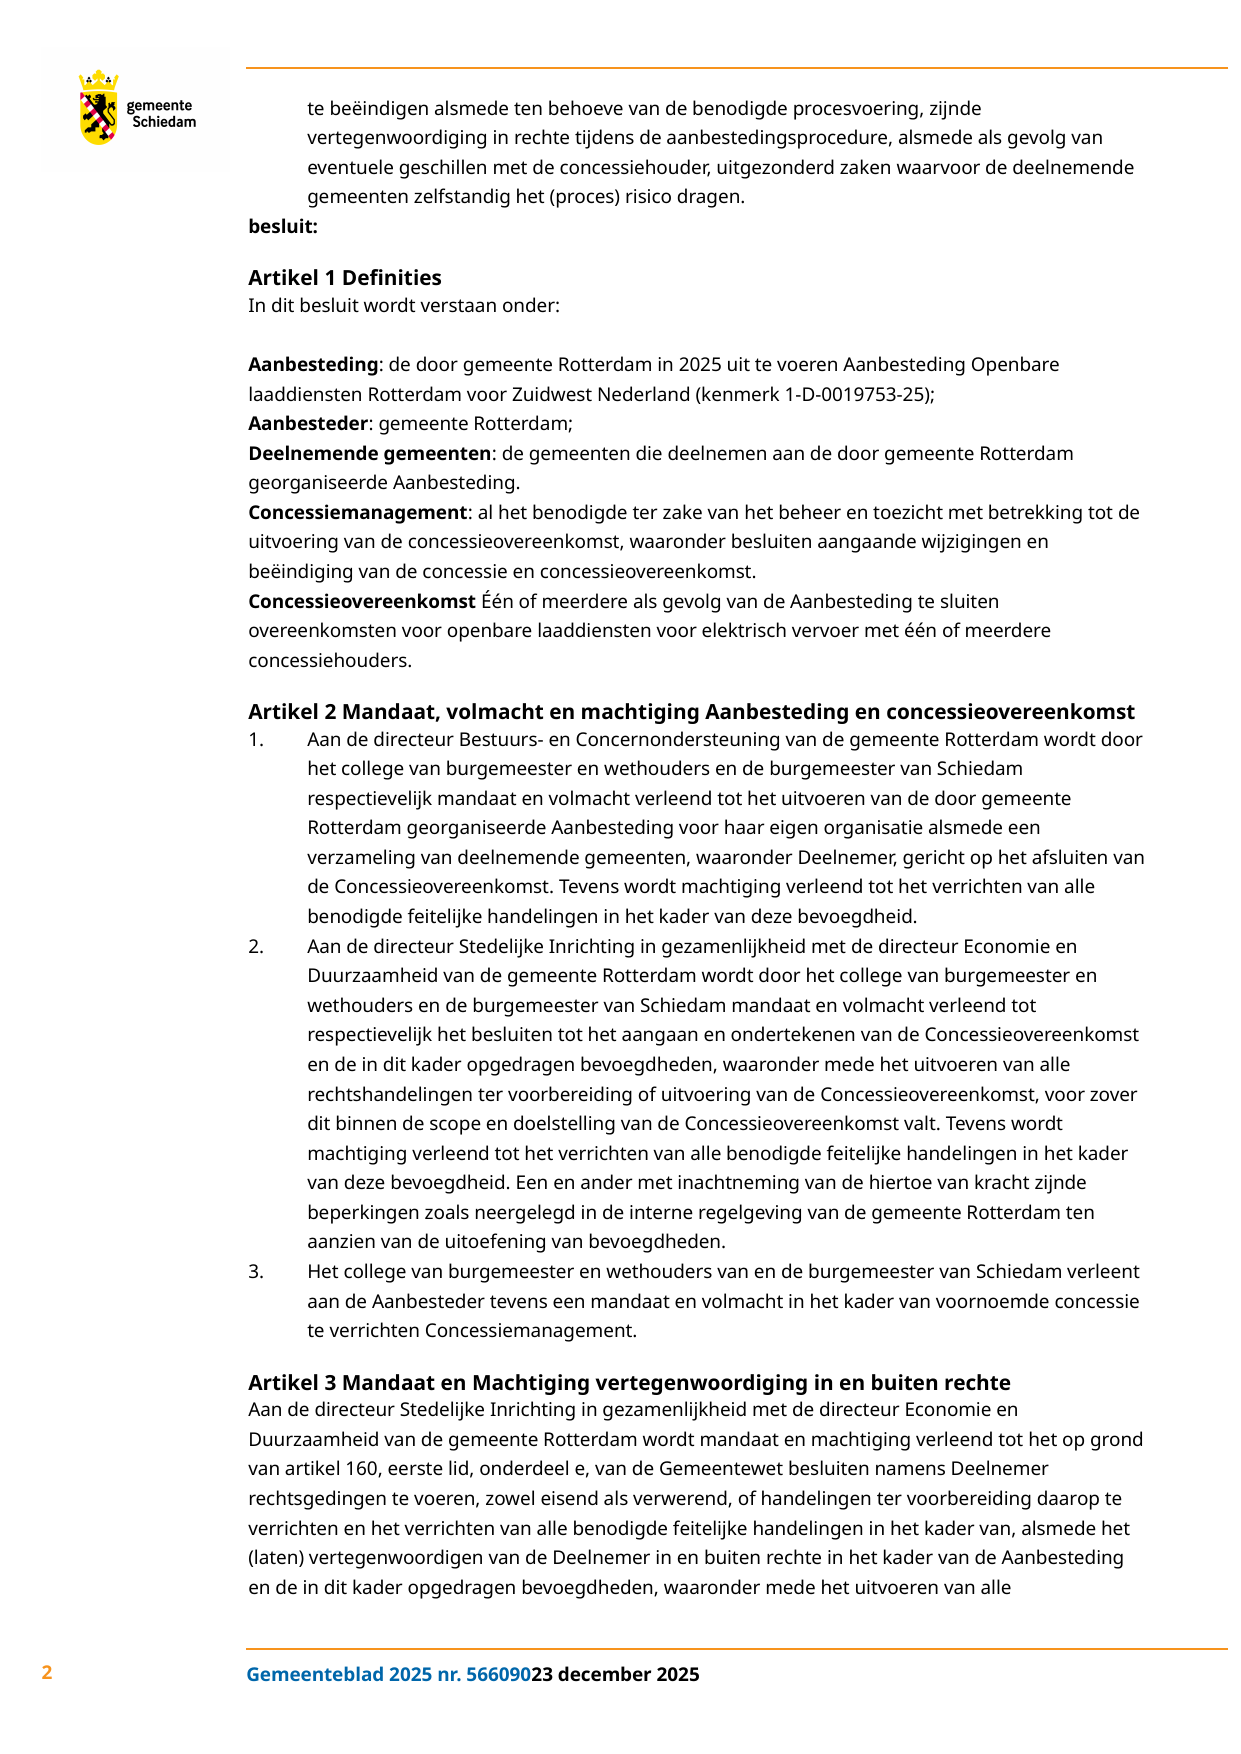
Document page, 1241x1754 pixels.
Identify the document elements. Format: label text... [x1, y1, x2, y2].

text Deelnemende gemeenten: de gemeenten die deelnemen aan de door gemeente Rotterdam georganiseerde Aanbesteding. [248, 440, 1152, 495]
text Concessieovereenkomst Één of meerdere als gevolg van de Aanbesteding te sluiten overeenkomsten voor openbare laaddiensten voor elektrisch vervoer met één of meerdere concessiehouders. [248, 588, 1152, 673]
list Aan de directeur Stedelijke Inrichting in gezamenlijkheid met de directeur Economie en Duurzaamheid van de gemeente Rotterdam wordt door het college van burgemeester en wethouders en de burgemeester van Schiedam mandaat en volmacht verleend tot respectievelijk het besluiten tot het aangaan en ondertekenen van de Concessieovereenkomst en de in dit kader opgedragen bevoegdheden, waaronder mede het uitvoeren van alle rechtshandelingen ter voorbereiding of uitvoering van de Concessieovereenkomst, voor zover dit binnen de scope en doelstelling van de Concessieovereenkomst valt. Tevens wordt machtiging verleend tot het verrichten van alle benodigde feitelijke handelingen in het kader van deze bevoegdheid. Een en ander met inachtneming van de hiertoe van kracht zijnde beperkingen zoals neergelegd in de interne regelgeving van de gemeente Rotterdam ten aanzien van de uitoefening van bevoegdheden. [248, 933, 1152, 1254]
list Aan de directeur Bestuurs- en Concernondersteuning van de gemeente Rotterdam wordt door het college van burgemeester en wethouders en de burgemeester van Schiedam respectievelijk mandaat en volmacht verleend tot het uitvoeren van de door gemeente Rotterdam georganiseerde Aanbesteding voor haar eigen organisatie alsmede een verzameling van deelnemende gemeenten, waaronder Deelnemer, gericht op het afsluiten van de Concessieovereenkomst. Tevens wordt machtiging verleend tot het verrichten van alle benodigde feitelijke handelingen in het kader van deze bevoegdheid. [248, 726, 1152, 929]
list te beëindigen alsmede ten behoeve van de benodigde procesvoering, zijnde vertegenwoordiging in rechte tijdens de aanbestedingsprocedure, alsmede als gevolg van eventuele geschillen met de concessiehouder, uitgezonderd zaken waarvoor de deelnemende gemeenten zelfstandig het (proces) risico dragen. [248, 95, 1152, 209]
text Artikel 3 Mandaat en Machtiging vertegenwoordiging in en buiten rechte [248, 1368, 1152, 1396]
text Artikel 2 Mandaat, volmacht en machtiging Aanbesteding en concessieovereenkomst [248, 697, 1152, 726]
list Het college van burgemeester en wethouders van en de burgemeester van Schiedam verleent aan de Aanbesteder tevens een mandaat en volmacht in het kader van voornoemde concessie te verrichten Concessiemanagement. [248, 1258, 1152, 1343]
text Aanbesteding: de door gemeente Rotterdam in 2025 uit te voeren Aanbesteding Openbare laaddiensten Rotterdam voor Zuidwest Nederland (kenmerk 1-D-0019753-25); [248, 351, 1152, 406]
text Aan de directeur Stedelijke Inrichting in gezamenlijkheid met de directeur Economie en Duurzaamheid van de gemeente Rotterdam wordt mandaat en machtiging verleend tot het op grond van artikel 160, eerste lid, onderdeel e, van de Gemeentewet besluiten namens Deelnemer rechtsgedingen te voeren, zowel eisend als verwerend, of handelingen ter voorbereiding daarop te verrichten en het verrichten van alle benodigde feitelijke handelingen in het kader van, alsmede het (laten) vertegenwoordigen van de Deelnemer in en buiten rechte in het kader van de Aanbesteding en de in dit kader opgedragen bevoegdheden, waaronder mede het uitvoeren van alle [248, 1396, 1152, 1599]
text Artikel 1 Definities [248, 263, 1152, 292]
text Concessiemanagement: al het benodigde ter zake van het beheer en toezicht met betrekking tot de uitvoering van de concessieovereenkomst, waaronder besluiten aangaande wijzigingen en beëindiging van de concessie en concessieovereenkomst. [248, 499, 1152, 584]
text In dit besluit wordt verstaan onder: [248, 292, 1152, 318]
picture [41, 47, 231, 172]
text besluit: [248, 213, 1152, 239]
text Aanbesteder: gemeente Rotterdam; [248, 410, 1152, 436]
